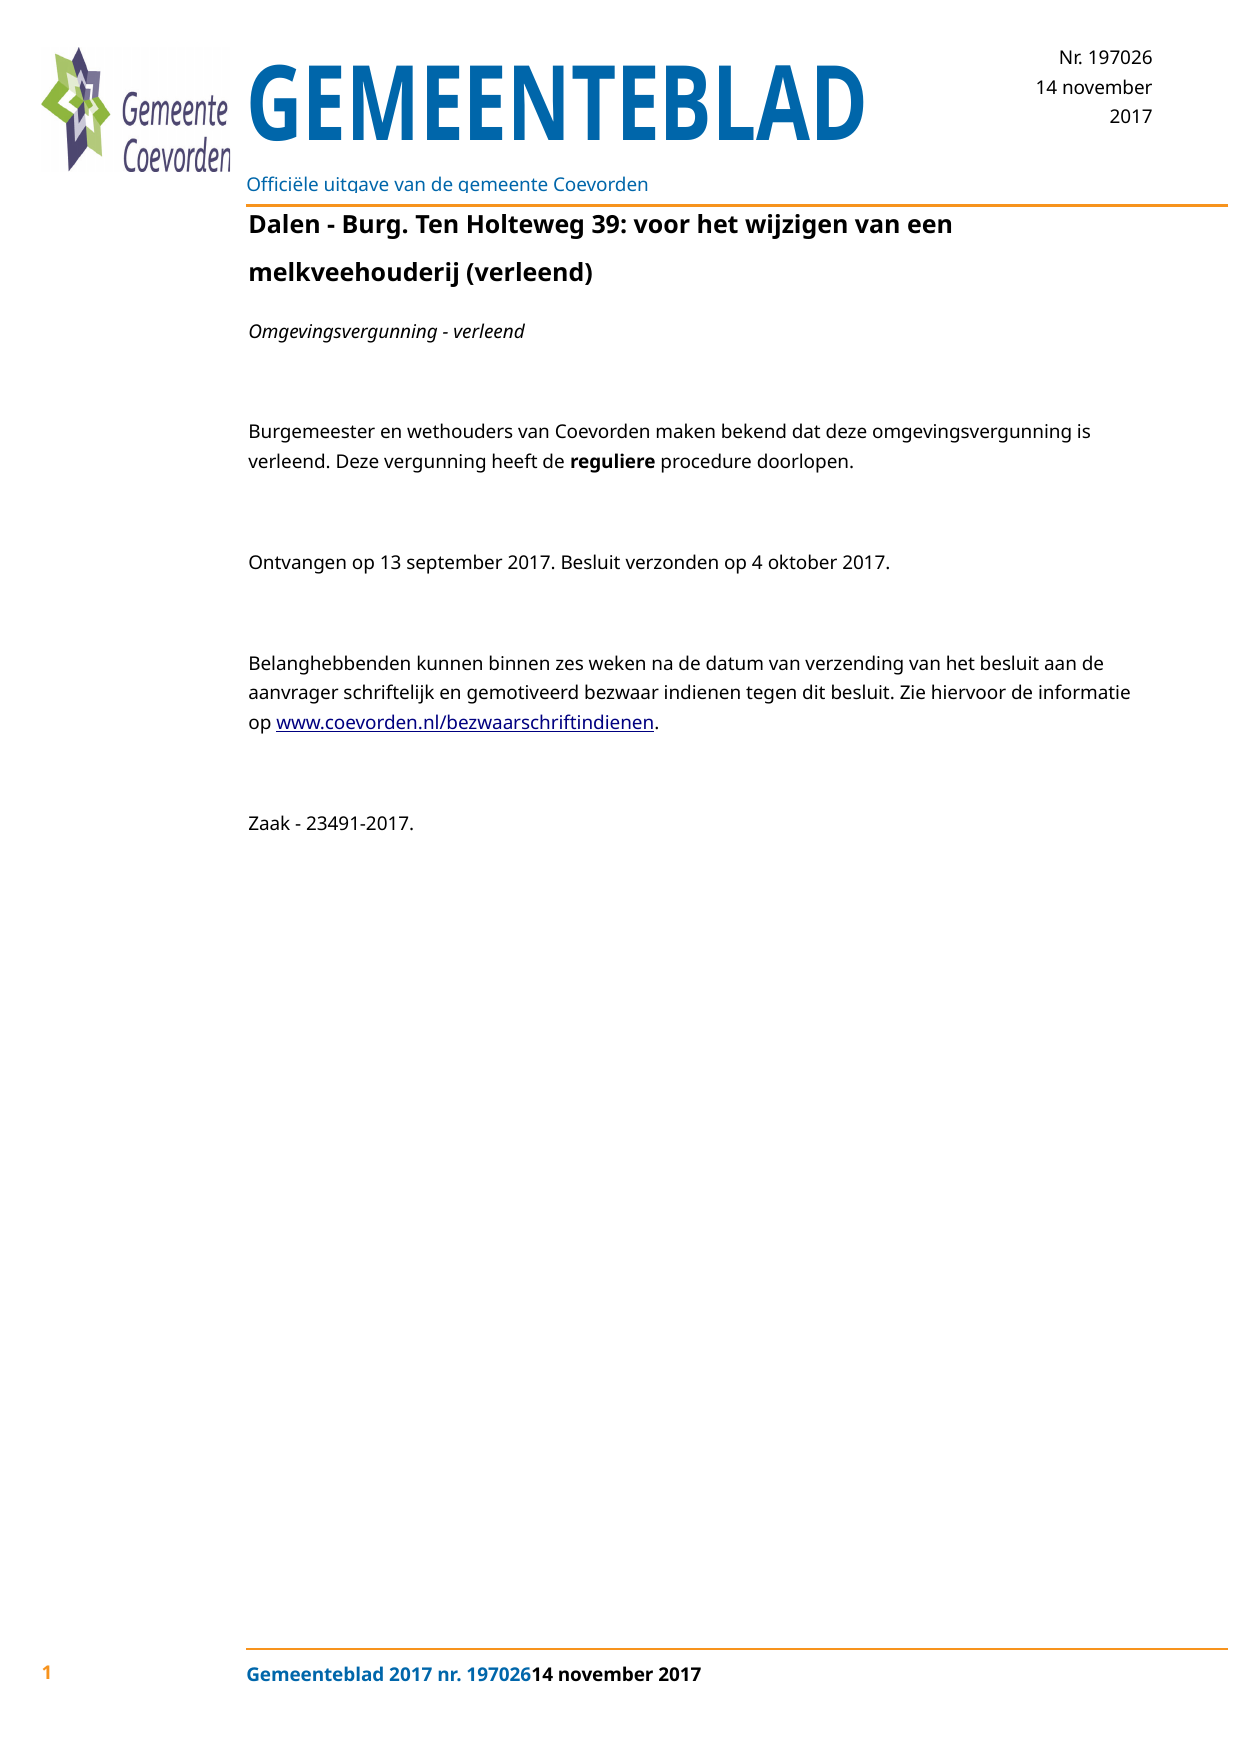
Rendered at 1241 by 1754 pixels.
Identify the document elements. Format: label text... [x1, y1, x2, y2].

text Burgemeester en wethouders van Coevorden maken bekend dat deze omgevingsvergunning is verleend. Deze vergunning heeft de reguliere procedure doorlopen. [248, 419, 1152, 474]
text Zaak - 23491-2017. [248, 810, 1152, 836]
text Omgevingsvergunning - verleend [248, 318, 1152, 344]
text Dalen - Burg. Ten Holteweg 39: voor het wijzigen van een melkveehouderij (verleend) [248, 207, 1152, 288]
text Belanghebbenden kunnen binnen zes weken na de datum van verzending van het besluit aan de aanvrager schriftelijk en gemotiveerd bezwaar indienen tegen dit besluit. Zie hiervoor de informatie op www.coevorden.nl/bezwaarschriftindienen. [248, 650, 1152, 735]
text Ontvangen op 13 september 2017. Besluit verzonden op 4 oktober 2017. [248, 549, 1152, 575]
picture [41, 47, 231, 172]
